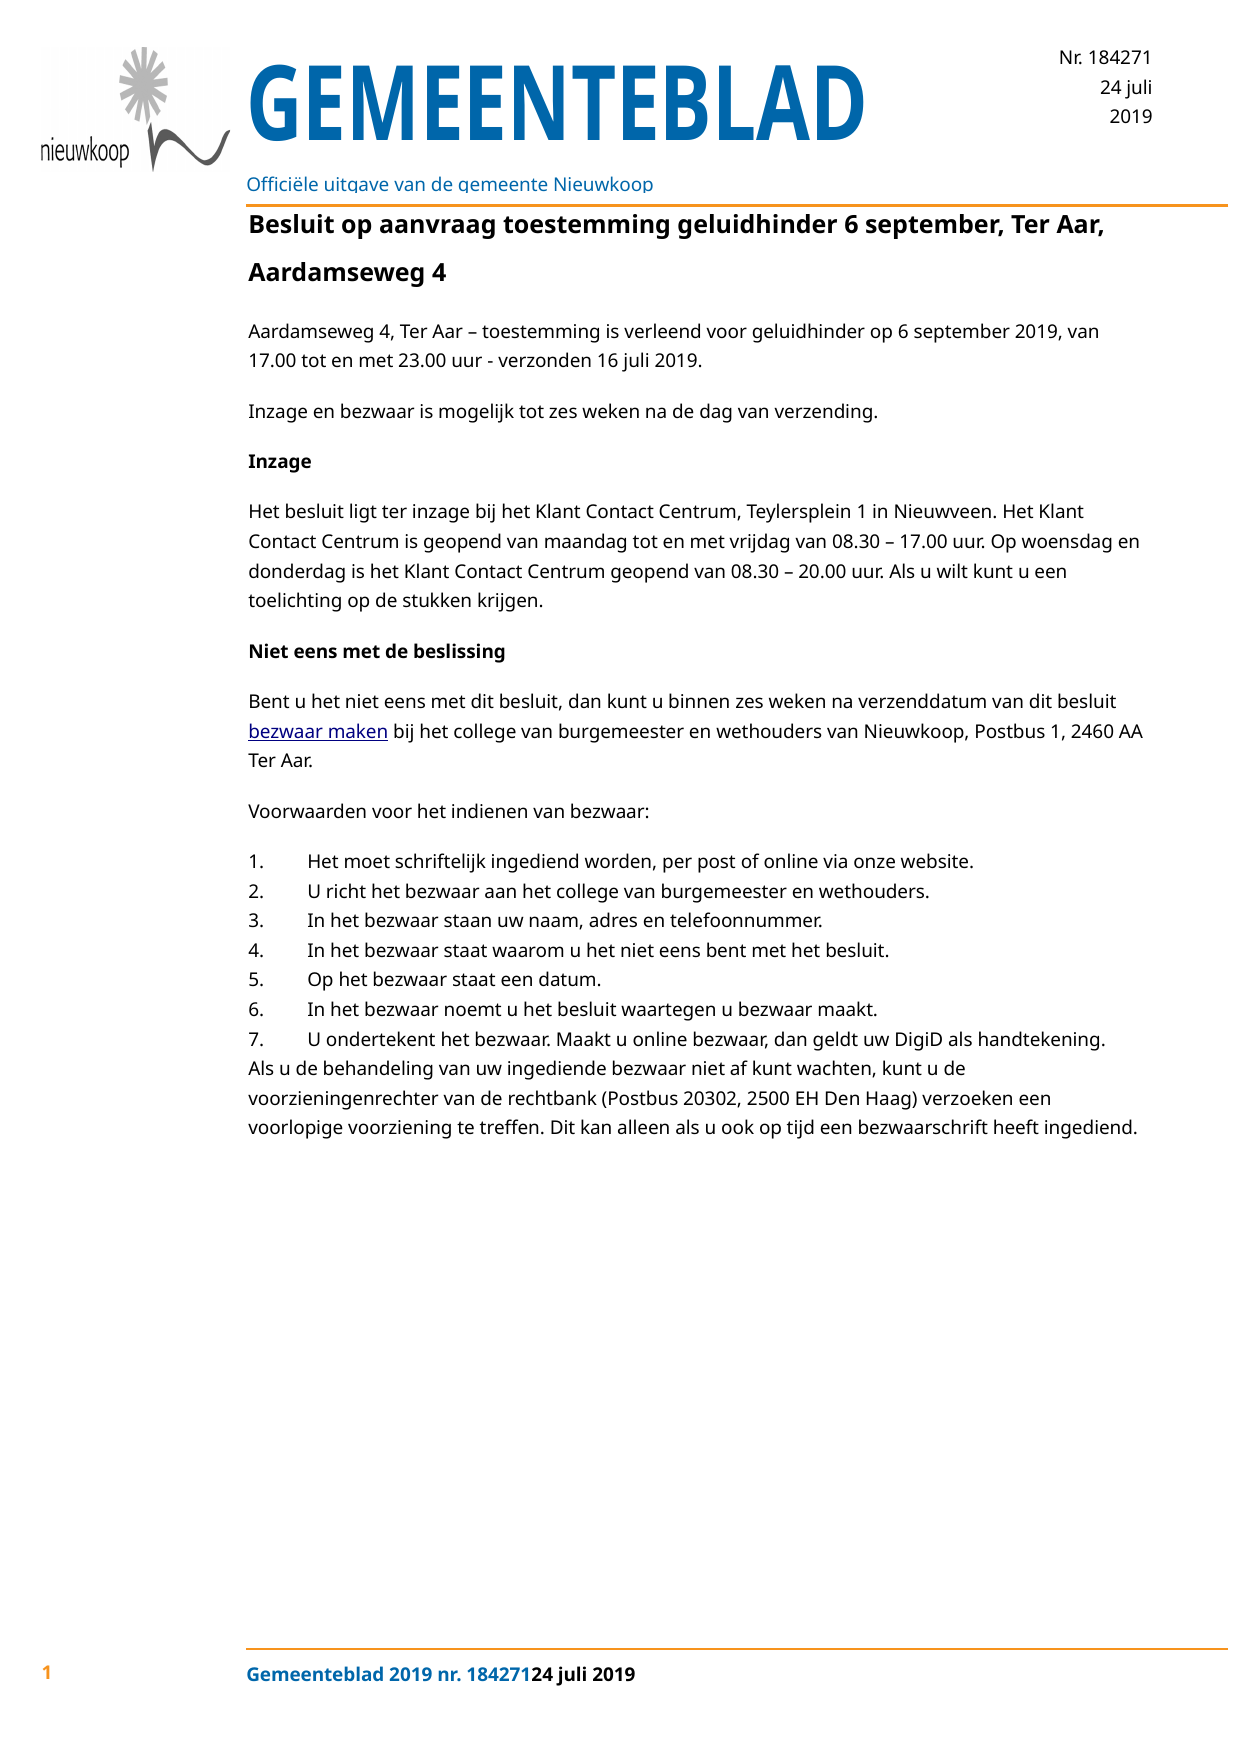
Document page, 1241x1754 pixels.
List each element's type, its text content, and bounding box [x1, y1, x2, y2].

list In het bezwaar noemt u het besluit waartegen u bezwaar maakt. [248, 996, 1152, 1022]
list U ondertekent het bezwaar. Maakt u online bezwaar, dan geldt uw DigiD als handtekening. [248, 1026, 1152, 1052]
list In het bezwaar staat waarom u het niet eens bent met het besluit. [248, 937, 1152, 963]
list In het bezwaar staan uw naam, adres en telefoonnummer. [248, 907, 1152, 933]
text Aardamseweg 4, Ter Aar – toestemming is verleend voor geluidhinder op 6 september 2019, van 17.00 tot en met 23.00 uur - verzonden 16 juli 2019. [248, 318, 1152, 373]
text Besluit op aanvraag toestemming geluidhinder 6 september, Ter Aar, Aardamseweg 4 [248, 207, 1152, 288]
list U richt het bezwaar aan het college van burgemeester en wethouders. [248, 878, 1152, 904]
text Het besluit ligt ter inzage bij het Klant Contact Centrum, Teylersplein 1 in Nieuwveen. Het Klant Contact Centrum is geopend van maandag tot en met vrijdag van 08.30 – 17.00 uur. Op woensdag en donderdag is het Klant Contact Centrum geopend van 08.30 – 20.00 uur. Als u wilt kunt u een toelichting op de stukken krijgen. [248, 499, 1152, 613]
text Inzage en bezwaar is mogelijk tot zes weken na de dag van verzending. [248, 398, 1152, 424]
list Het moet schriftelijk ingediend worden, per post of online via onze website. [248, 848, 1152, 874]
text Als u de behandeling van uw ingediende bezwaar niet af kunt wachten, kunt u de voorzieningenrechter van de rechtbank (Postbus 20302, 2500 EH Den Haag) verzoeken een voorlopige voorziening te treffen. Dit kan alleen als u ook op tijd een bezwaarschrift heeft ingediend. [248, 1055, 1152, 1140]
text Niet eens met de beslissing [248, 638, 1152, 664]
text Inzage [248, 448, 1152, 474]
text Voorwaarden voor het indienen van bezwaar: [248, 798, 1152, 824]
picture [41, 47, 231, 172]
list Op het bezwaar staat een datum. [248, 967, 1152, 992]
text Bent u het niet eens met dit besluit, dan kunt u binnen zes weken na verzenddatum van dit besluit bezwaar maken bij het college van burgemeester en wethouders van Nieuwkoop, Postbus 1, 2460 AA Ter Aar. [248, 688, 1152, 773]
